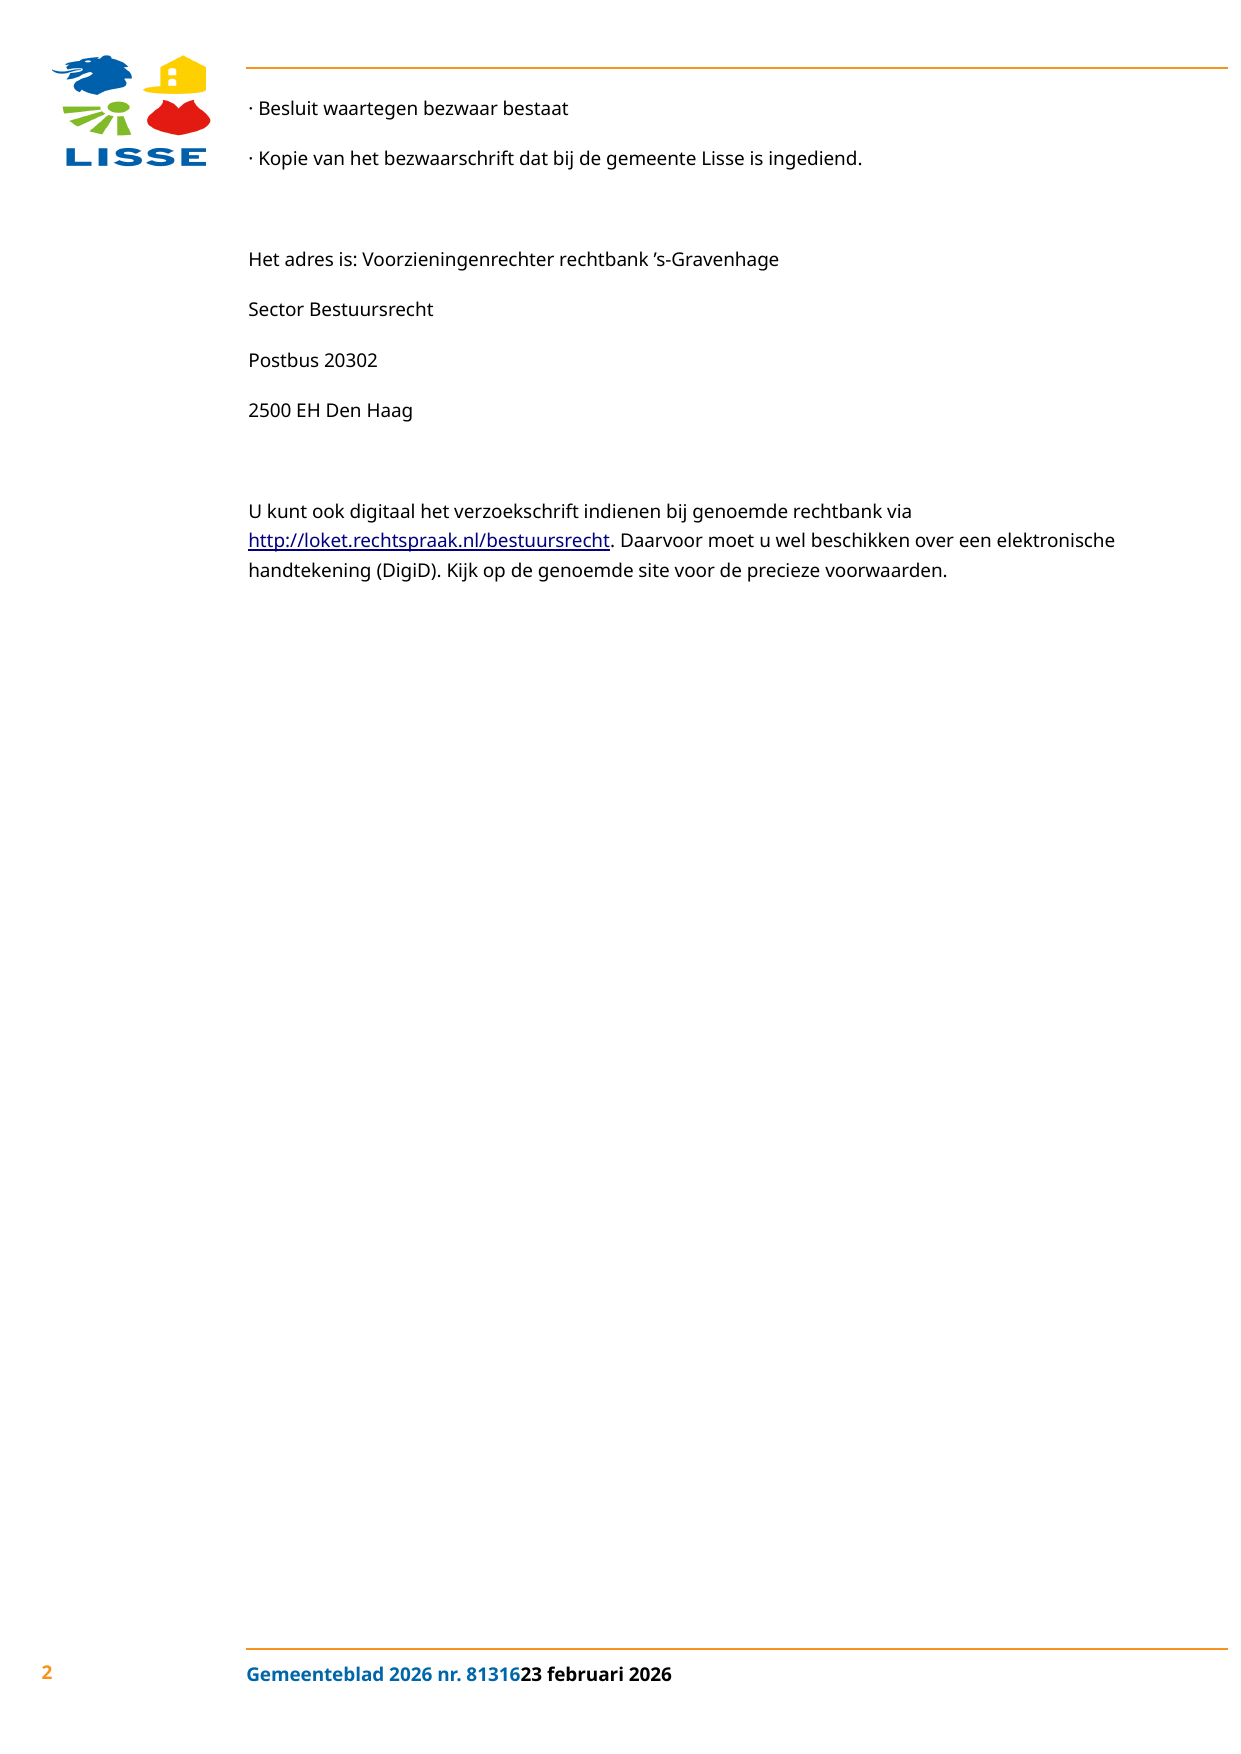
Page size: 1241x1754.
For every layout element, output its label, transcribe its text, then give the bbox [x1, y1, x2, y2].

text 2500 EH Den Haag [248, 397, 1152, 423]
picture [41, 47, 231, 172]
text Het adres is: Voorzieningenrechter rechtbank ’s-Gravenhage [248, 246, 1152, 272]
text U kunt ook digitaal het verzoekschrift indienen bij genoemde rechtbank via http://loket.rechtspraak.nl/bestuursrecht. Daarvoor moet u wel beschikken over een elektronische handtekening (DigiD). Kijk op de genoemde site voor de precieze voorwaarden. [248, 498, 1152, 583]
text Sector Bestuursrecht [248, 296, 1152, 322]
text Postbus 20302 [248, 347, 1152, 373]
text · Kopie van het bezwaarschrift dat bij de gemeente Lisse is ingediend. [248, 145, 1152, 171]
text · Besluit waartegen bezwaar bestaat [248, 95, 1152, 121]
